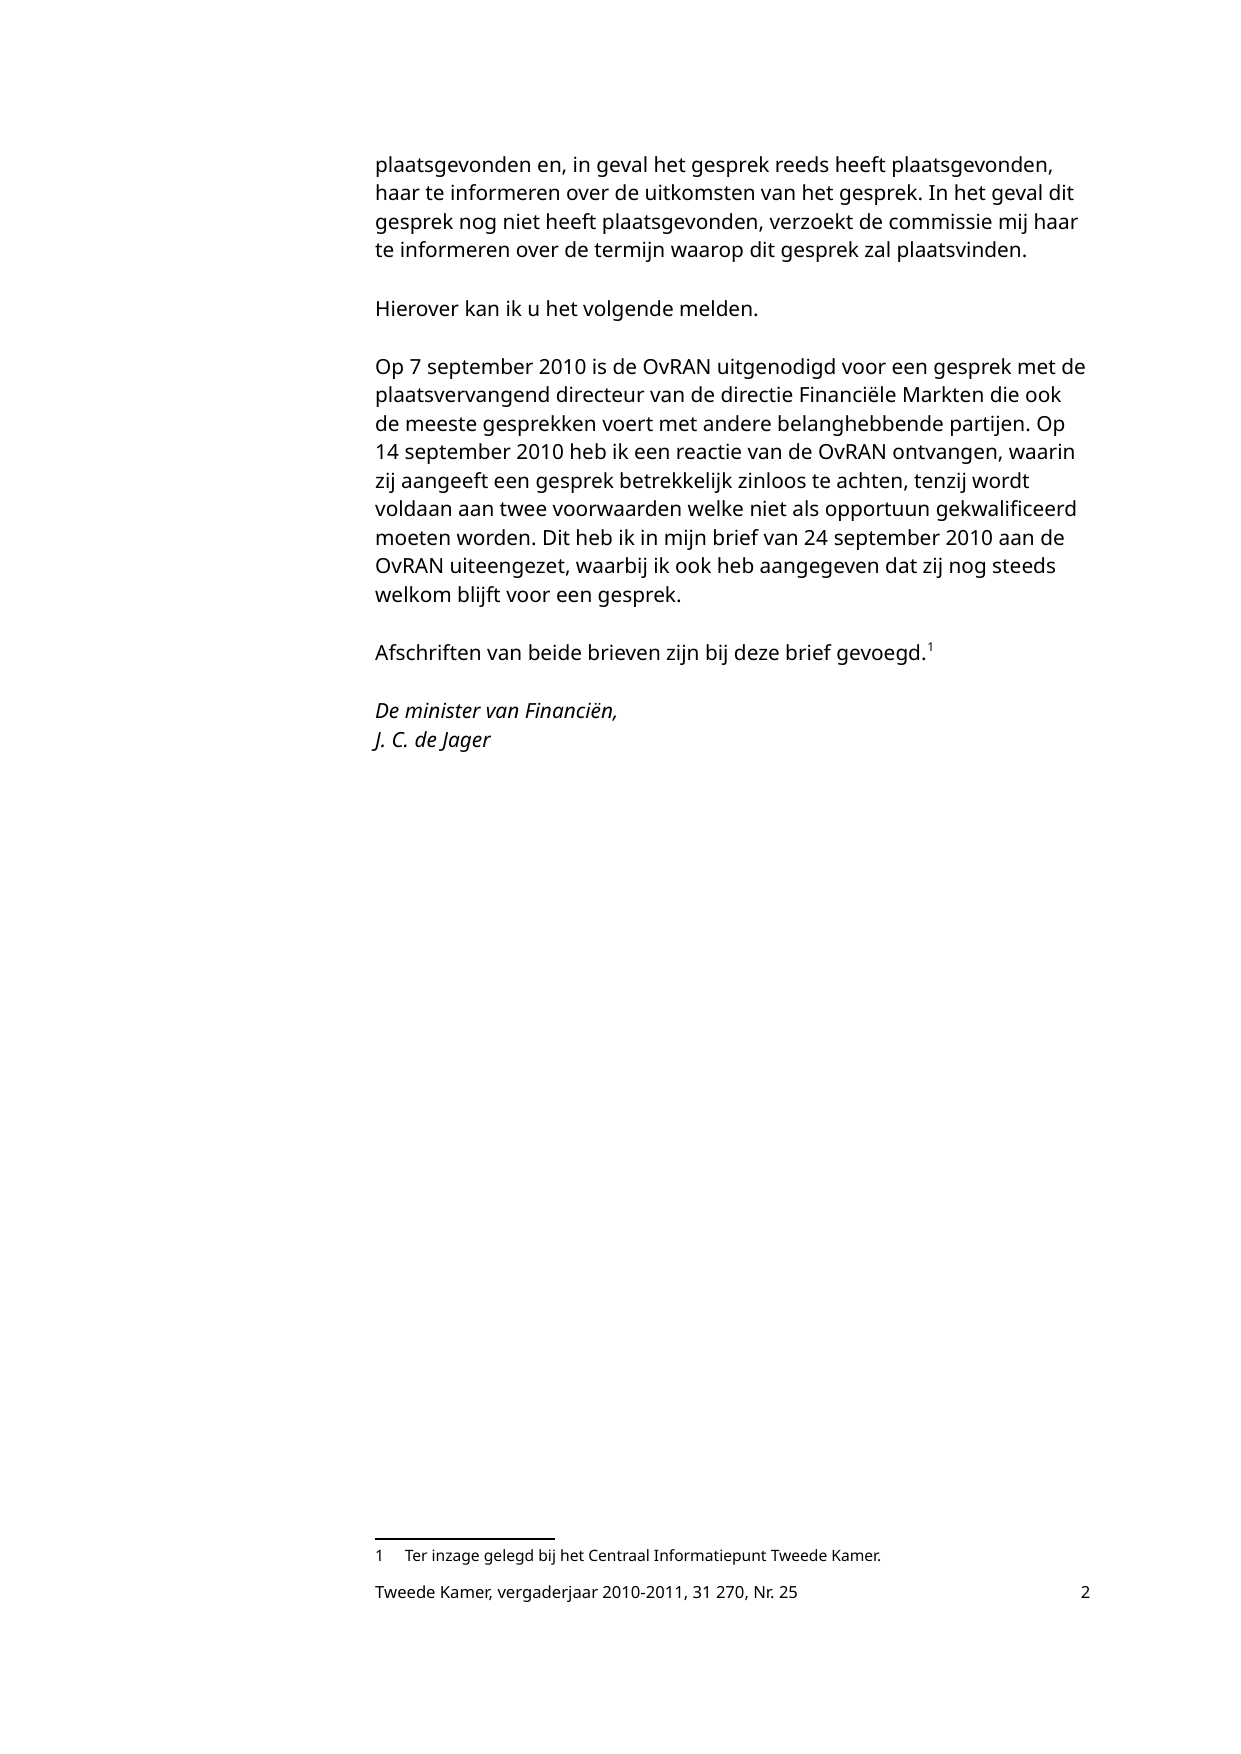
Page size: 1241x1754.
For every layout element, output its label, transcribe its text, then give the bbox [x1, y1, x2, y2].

text De minister van Financiën, [375, 697, 1090, 725]
text Ter inzage gelegd bij het Centraal Informatiepunt Tweede Kamer. [375, 1538, 1090, 1566]
text Hierover kan ik u het volgende melden. [375, 294, 1090, 322]
text plaatsgevonden en, in geval het gesprek reeds heeft plaatsgevonden, haar te informeren over de uitkomsten van het gesprek. In het geval dit gesprek nog niet heeft plaatsgevonden, verzoekt de commissie mij haar te informeren over de termijn waarop dit gesprek zal plaatsvinden. [375, 150, 1090, 264]
text J. C. de Jager [375, 725, 1090, 753]
text Afschriften van beide brieven zijn bij deze brief gevoegd. [375, 638, 1090, 667]
text Op 7 september 2010 is de OvRAN uitgenodigd voor een gesprek met de plaatsvervangend directeur van de directie Financiële Markten die ook de meeste gesprekken voert met andere belanghebbende partijen. Op 14 september 2010 heb ik een reactie van de OvRAN ontvangen, waarin zij aangeeft een gesprek betrekkelijk zinloos te achten, tenzij wordt voldaan aan twee voorwaarden welke niet als opportuun gekwalificeerd moeten worden. Dit heb ik in mijn brief van 24 september 2010 aan de OvRAN uiteengezet, waarbij ik ook heb aangegeven dat zij nog steeds welkom blijft voor een gesprek. [375, 352, 1090, 608]
